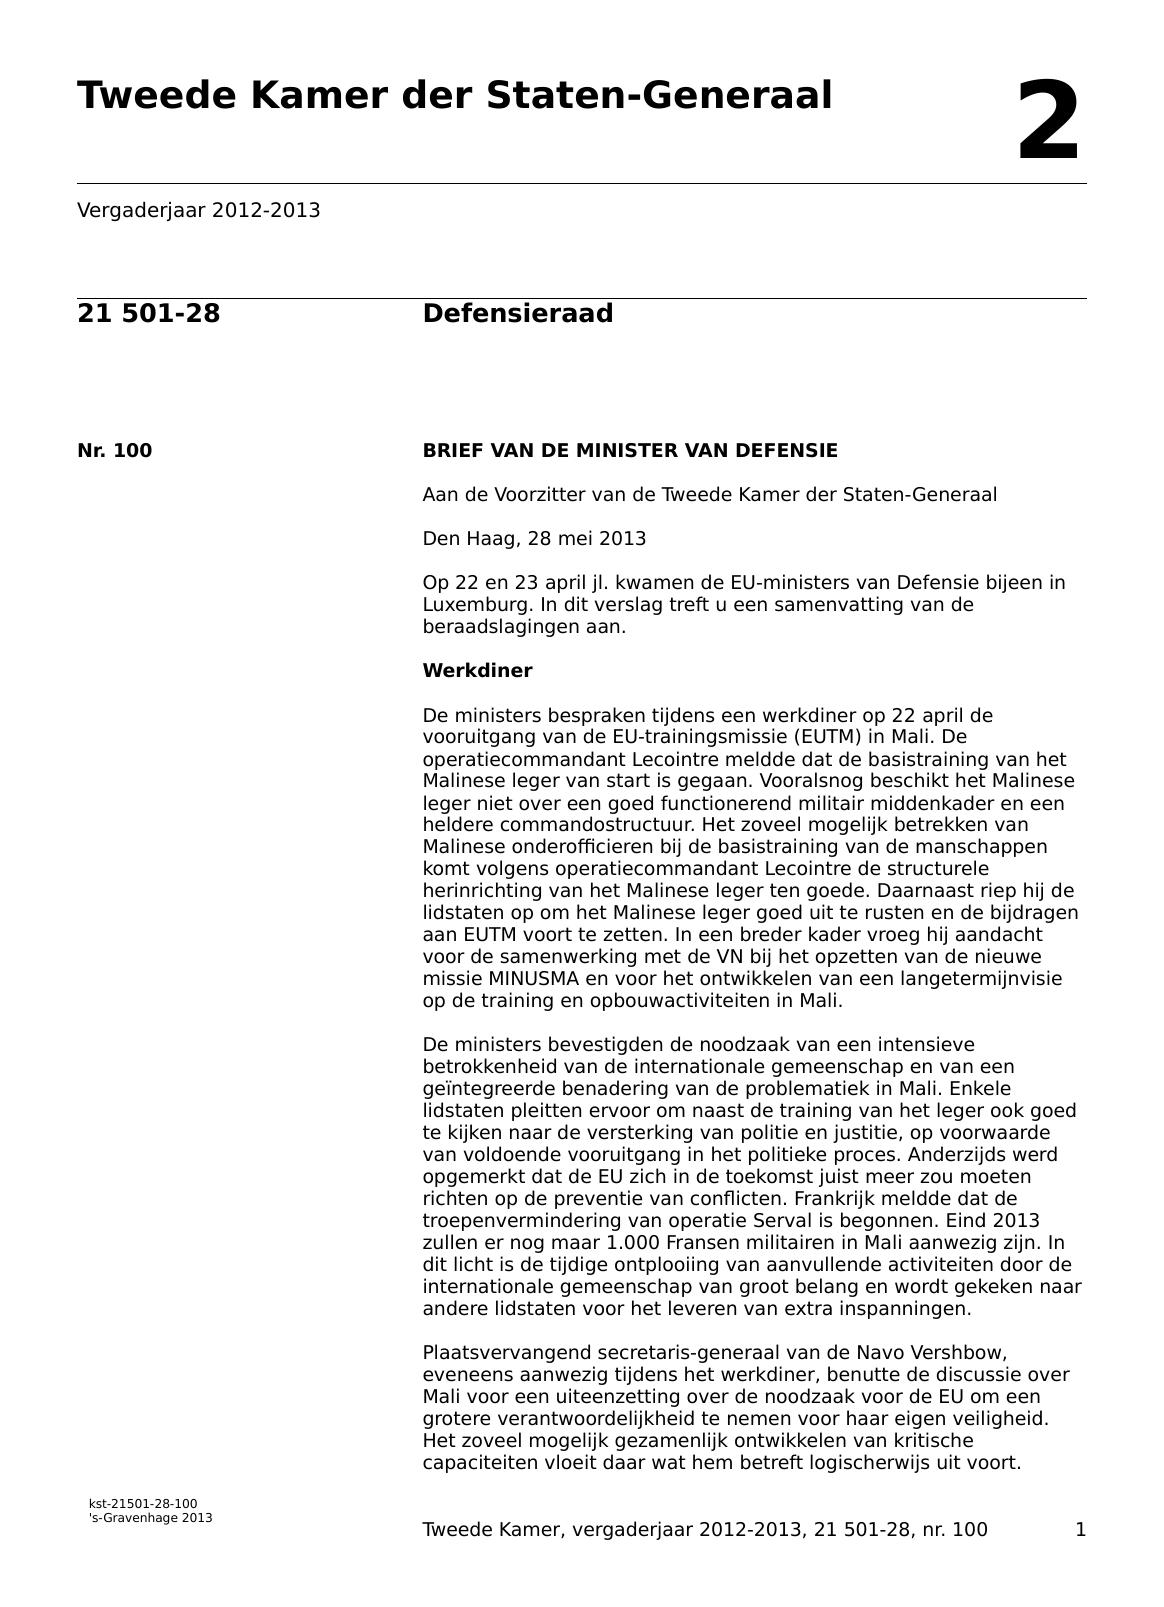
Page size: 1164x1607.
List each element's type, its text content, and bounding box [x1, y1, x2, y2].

table_header 2 [886, 59, 1087, 183]
text Den Haag, 28 mei 2013 [422, 528, 1087, 550]
text Op 22 en 23 april jl. kwamen de EU-ministers van Defensie bijeen in Luxemburg. In dit verslag treft u een samenvatting van de beraadslagingen aan. [422, 572, 1087, 638]
text De ministers bespraken tijdens een werkdiner op 22 april de vooruitgang van de EU-trainingsmissie (EUTM) in Mali. De operatiecommandant Lecointre meldde dat de basistraining van het Malinese leger van start is gegaan. Vooralsnog beschikt het Malinese leger niet over een goed functionerend militair middenkader en een heldere commandostructuur. Het zoveel mogelijk betrekken van Malinese onderofficieren bij de basistraining van de manschappen komt volgens operatiecommandant Lecointre de structurele herinrichting van het Malinese leger ten goede. Daarnaast riep hij de lidstaten op om het Malinese leger goed uit te rusten en de bijdragen aan EUTM voort te zetten. In een breder kader vroeg hij aandacht voor de samenwerking met de VN bij het opzetten van de nieuwe missie MINUSMA en voor het ontwikkelen van een langetermijnvisie op de training en opbouwactiviteiten in Mali. [422, 704, 1087, 1012]
subtitle 21 501-28 Defensieraad [77, 299, 1087, 329]
text Plaatsvervangend secretaris-generaal van de Navo Vershbow, eveneens aanwezig tijdens het werkdiner, benutte de discussie over Mali voor een uiteenzetting over de noodzaak voor de EU om een grotere verantwoordelijkheid te nemen voor haar eigen veiligheid. Het zoveel mogelijk gezamenlijk ontwikkelen van kritische capaciteiten vloeit daar wat hem betreft logischerwijs uit voort. [422, 1342, 1087, 1474]
subtitle Werkdiner [422, 660, 1087, 682]
table_cell Vergaderjaar 2012-2013 [77, 184, 1087, 298]
text De ministers bevestigden de noodzaak van een intensieve betrokkenheid van de internationale gemeenschap en van een geïntegreerde benadering van de problematiek in Mali. Enkele lidstaten pleitten ervoor om naast de training van het leger ook goed te kijken naar de versterking van politie en justitie, op voorwaarde van voldoende vooruitgang in het politieke proces. Anderzijds werd opgemerkt dat de EU zich in de toekomst juist meer zou moeten richten op de preventie van conflicten. Frankrijk meldde dat de troepenvermindering van operatie Serval is begonnen. Eind 2013 zullen er nog maar 1.000 Fransen militairen in Mali aanwezig zijn. In dit licht is de tijdige ontplooiing van aanvullende activiteiten door de internationale gemeenschap van groot belang en wordt gekeken naar andere lidstaten voor het leveren van extra inspanningen. [422, 1034, 1087, 1320]
text kst-21501-28-100 [88, 1497, 323, 1511]
text Aan de Voorzitter van de Tweede Kamer der Staten-Generaal [422, 484, 1087, 506]
subtitle Nr. 100 BRIEF VAN DE MINISTER VAN DEFENSIE [77, 440, 1087, 462]
text 's-Gravenhage 2013 [88, 1511, 323, 1525]
table_header Tweede Kamer der Staten-Generaal [77, 59, 886, 183]
